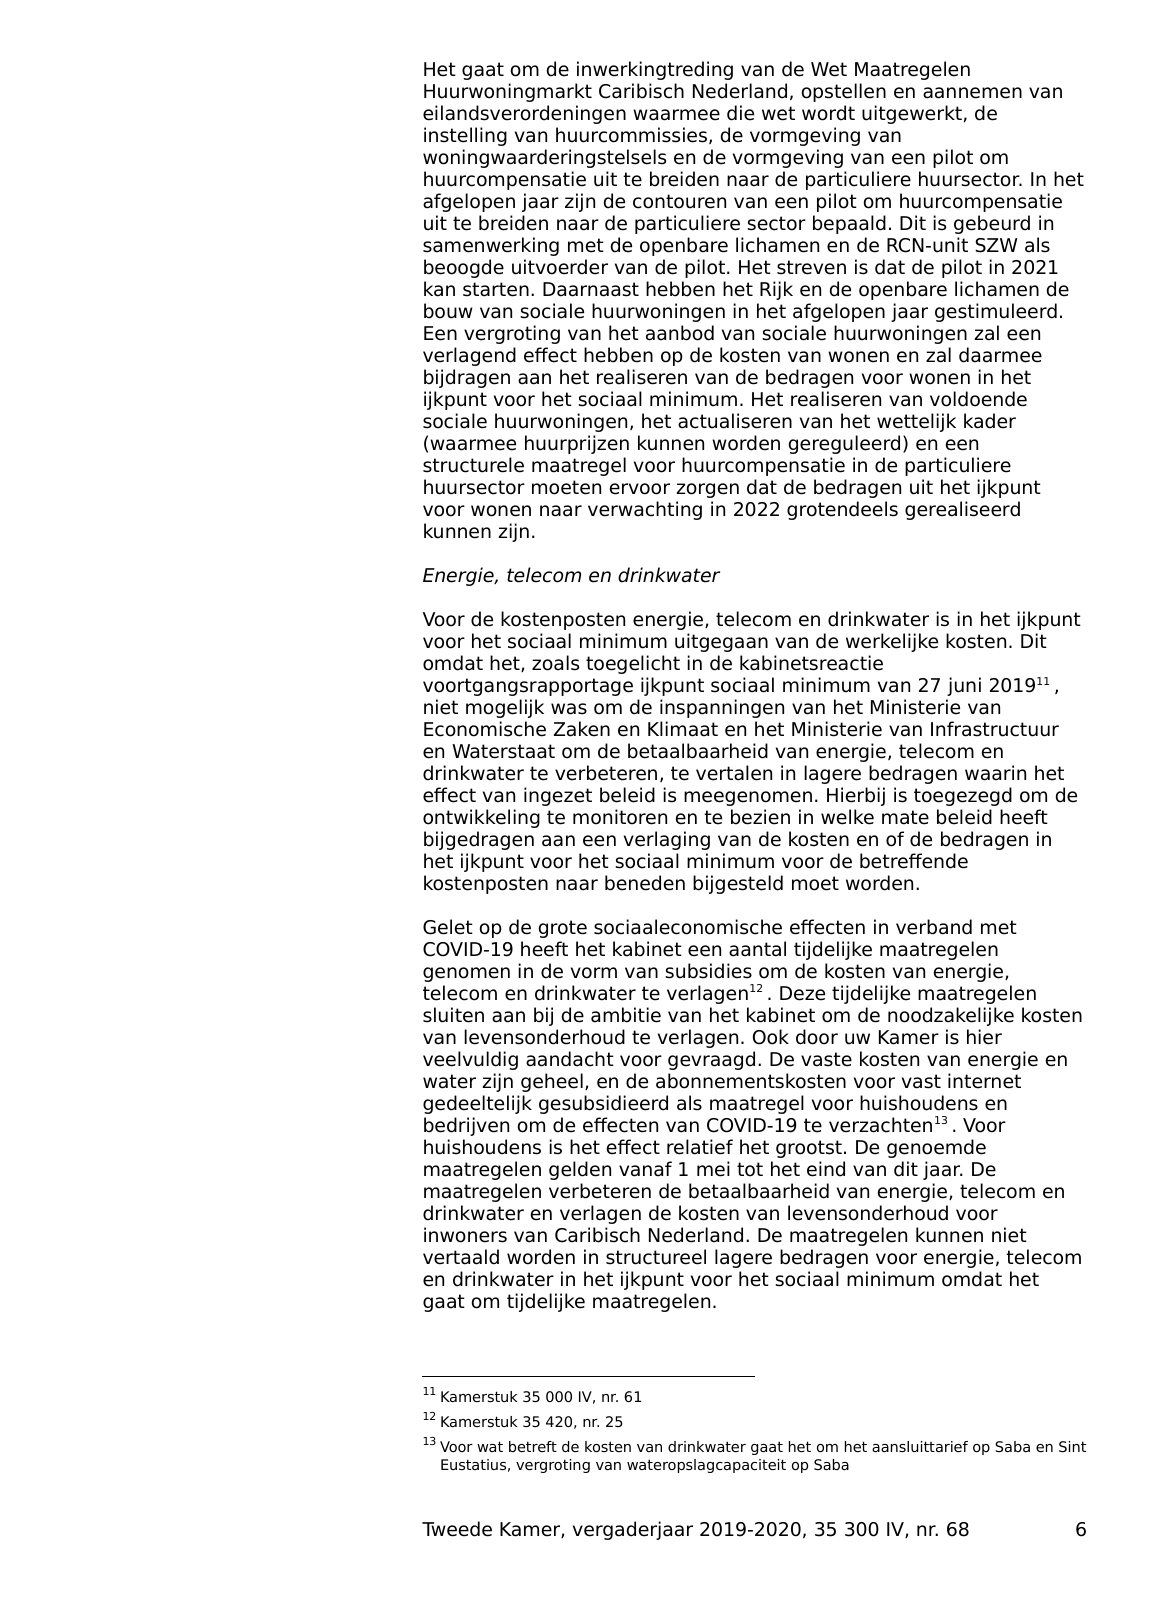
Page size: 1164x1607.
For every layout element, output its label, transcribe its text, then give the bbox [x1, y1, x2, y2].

text Het gaat om de inwerkingtreding van de Wet Maatregelen Huurwoningmarkt Caribisch Nederland, opstellen en aannemen van eilandsverordeningen waarmee die wet wordt uitgewerkt, de instelling van huurcommissies, de vormgeving van woningwaarderingstelsels en de vormgeving van een pilot om huurcompensatie uit te breiden naar de particuliere huursector. In het afgelopen jaar zijn de contouren van een pilot om huurcompensatie uit te breiden naar de particuliere sector bepaald. Dit is gebeurd in samenwerking met de openbare lichamen en de RCN-unit SZW als beoogde uitvoerder van de pilot. Het streven is dat de pilot in 2021 kan starten. Daarnaast hebben het Rijk en de openbare lichamen de bouw van sociale huurwoningen in het afgelopen jaar gestimuleerd. Een vergroting van het aanbod van sociale huurwoningen zal een verlagend effect hebben op de kosten van wonen en zal daarmee bijdragen aan het realiseren van de bedragen voor wonen in het ijkpunt voor het sociaal minimum. Het realiseren van voldoende sociale huurwoningen, het actualiseren van het wettelijk kader (waarmee huurprijzen kunnen worden gereguleerd) en een structurele maatregel voor huurcompensatie in de particuliere huursector moeten ervoor zorgen dat de bedragen uit het ijkpunt voor wonen naar verwachting in 2022 grotendeels gerealiseerd kunnen zijn. [422, 59, 1087, 543]
text Voor de kostenposten energie, telecom en drinkwater is in het ijkpunt voor het sociaal minimum uitgegaan van de werkelijke kosten. Dit omdat het, zoals toegelicht in de kabinetsreactie voortgangsrapportage ijkpunt sociaal minimum van 27 juni 2019, niet mogelijk was om de inspanningen van het Ministerie van Economische Zaken en Klimaat en het Ministerie van Infrastructuur en Waterstaat om de betaalbaarheid van energie, telecom en drinkwater te verbeteren, te vertalen in lagere bedragen waarin het effect van ingezet beleid is meegenomen. Hierbij is toegezegd om de ontwikkeling te monitoren en te bezien in welke mate beleid heeft bijgedragen aan een verlaging van de kosten en of de bedragen in het ijkpunt voor het sociaal minimum voor de betreffende kostenposten naar beneden bijgesteld moet worden. [422, 609, 1087, 895]
text Kamerstuk 35 420, nr. 25 [422, 1410, 1087, 1432]
text Gelet op de grote sociaaleconomische effecten in verband met COVID-19 heeft het kabinet een aantal tijdelijke maatregelen genomen in de vorm van subsidies om de kosten van energie, telecom en drinkwater te verlagen. Deze tijdelijke maatregelen sluiten aan bij de ambitie van het kabinet om de noodzakelijke kosten van levensonderhoud te verlagen. Ook door uw Kamer is hier veelvuldig aandacht voor gevraagd. De vaste kosten van energie en water zijn geheel, en de abonnementskosten voor vast internet gedeeltelijk gesubsidieerd als maatregel voor huishoudens en bedrijven om de effecten van COVID-19 te verzachten. Voor huishoudens is het effect relatief het grootst. De genoemde maatregelen gelden vanaf 1 mei tot het eind van dit jaar. De maatregelen verbeteren de betaalbaarheid van energie, telecom en drinkwater en verlagen de kosten van levensonderhoud voor inwoners van Caribisch Nederland. De maatregelen kunnen niet vertaald worden in structureel lagere bedragen voor energie, telecom en drinkwater in het ijkpunt voor het sociaal minimum omdat het gaat om tijdelijke maatregelen. [422, 917, 1087, 1312]
subtitle Energie, telecom en drinkwater [422, 565, 1087, 587]
text Voor wat betreft de kosten van drinkwater gaat het om het aansluittarief op Saba en Sint Eustatius, vergroting van wateropslagcapaciteit op Saba [422, 1435, 1087, 1474]
text Kamerstuk 35 000 IV, nr. 61 [422, 1385, 1087, 1407]
